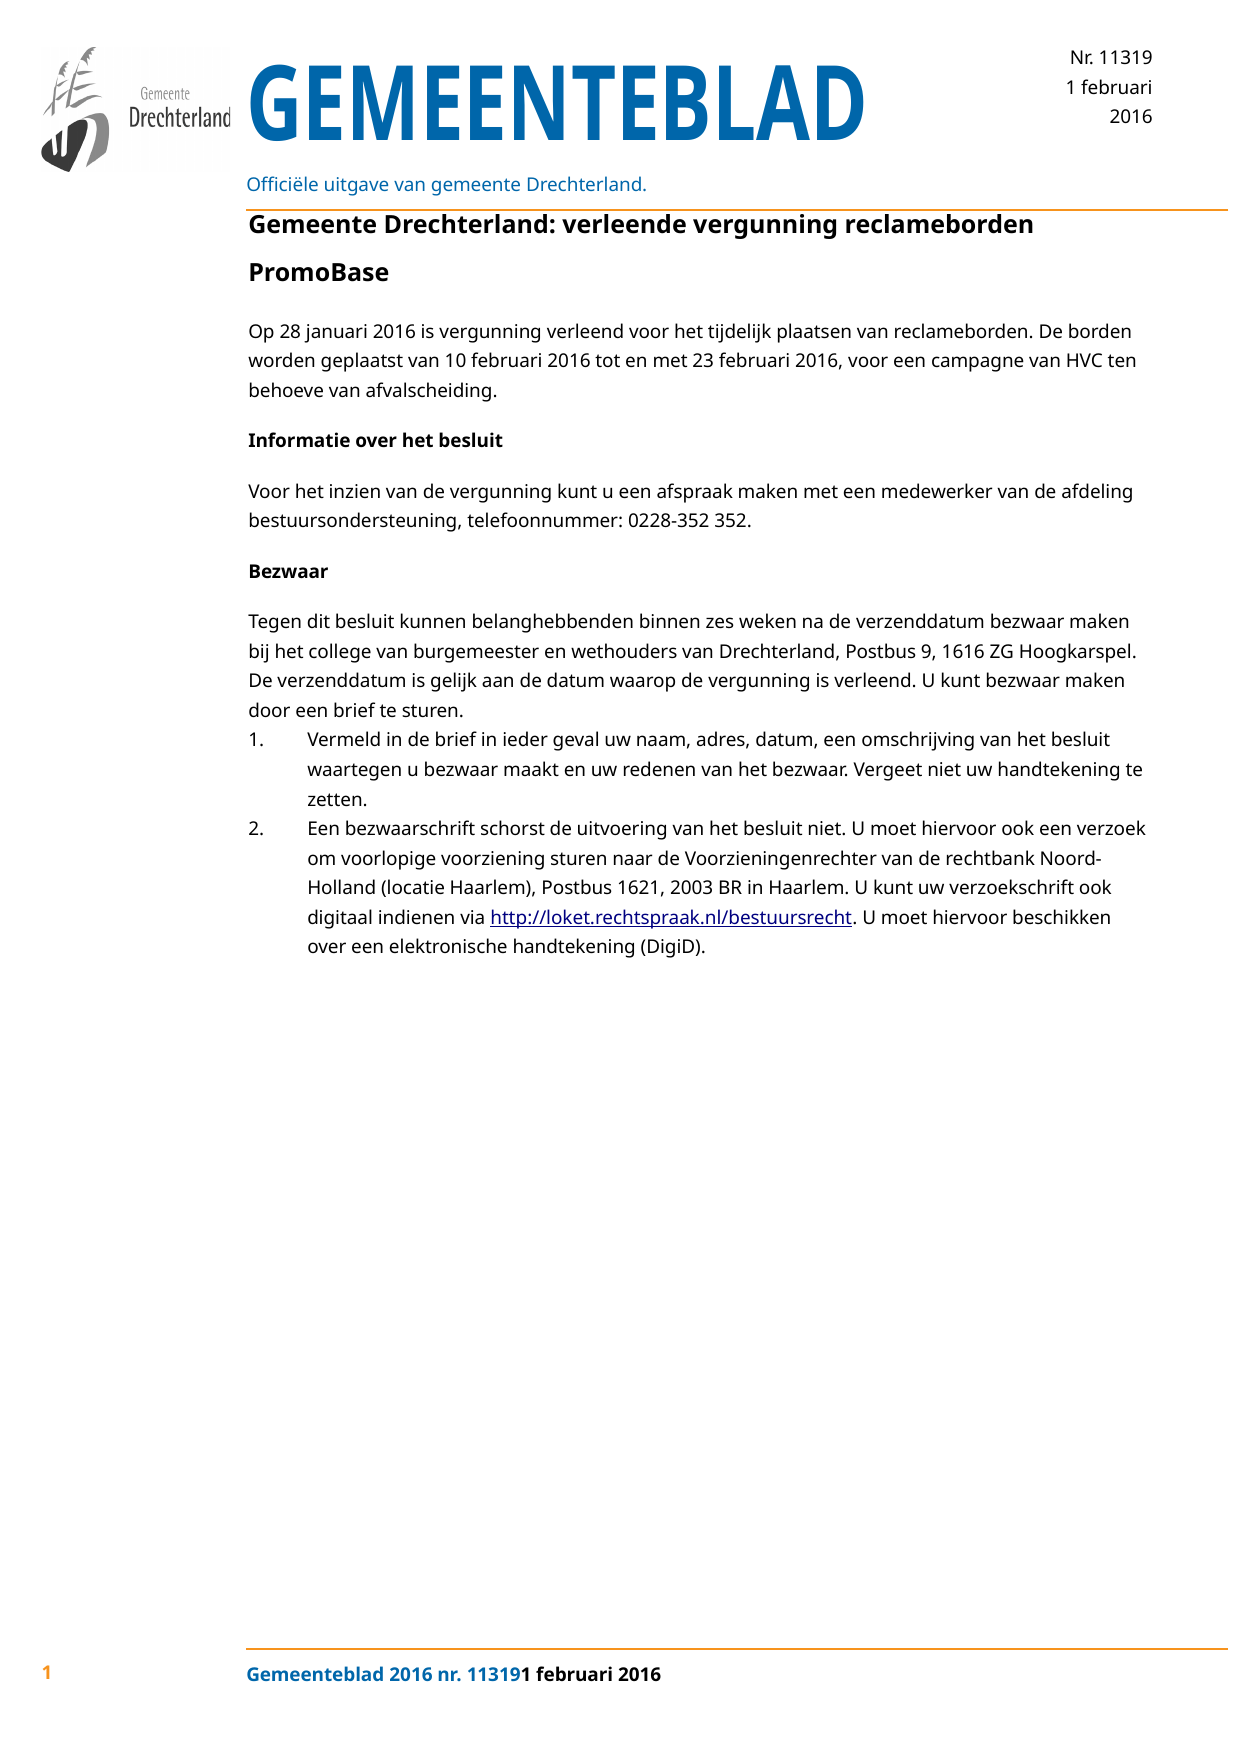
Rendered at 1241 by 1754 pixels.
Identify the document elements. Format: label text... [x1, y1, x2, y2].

text Bezwaar [248, 558, 1152, 584]
text Informatie over het besluit [248, 427, 1152, 453]
list Vermeld in de brief in ieder geval uw naam, adres, datum, een omschrijving van het besluit waartegen u bezwaar maakt en uw redenen van het bezwaar. Vergeet niet uw handtekening te zetten. [248, 727, 1152, 812]
text Op 28 januari 2016 is vergunning verleend voor het tijdelijk plaatsen van reclameborden. De borden worden geplaatst van 10 februari 2016 tot en met 23 februari 2016, voor een campagne van HVC ten behoeve van afvalscheiding. [248, 318, 1152, 403]
list Een bezwaarschrift schorst de uitvoering van het besluit niet. U moet hiervoor ook een verzoek om voorlopige voorziening sturen naar de Voorzieningenrechter van de rechtbank Noord-Holland (locatie Haarlem), Postbus 1621, 2003 BR in Haarlem. U kunt uw verzoekschrift ook digitaal indienen via http://loket.rechtspraak.nl/bestuursrecht. U moet hiervoor beschikken over een elektronische handtekening (DigiD). [248, 815, 1152, 959]
text Tegen dit besluit kunnen belanghebbenden binnen zes weken na de verzenddatum bezwaar maken bij het college van burgemeester en wethouders van Drechterland, Postbus 9, 1616 ZG Hoogkarspel. De verzenddatum is gelijk aan de datum waarop de vergunning is verleend. U kunt bezwaar maken door een brief te sturen. [248, 608, 1152, 723]
picture [41, 47, 231, 172]
text Voor het inzien van de vergunning kunt u een afspraak maken met een medewerker van de afdeling bestuursondersteuning, telefoonnummer: 0228-352 352. [248, 478, 1152, 533]
text Gemeente Drechterland: verleende vergunning reclameborden PromoBase [248, 211, 1152, 288]
